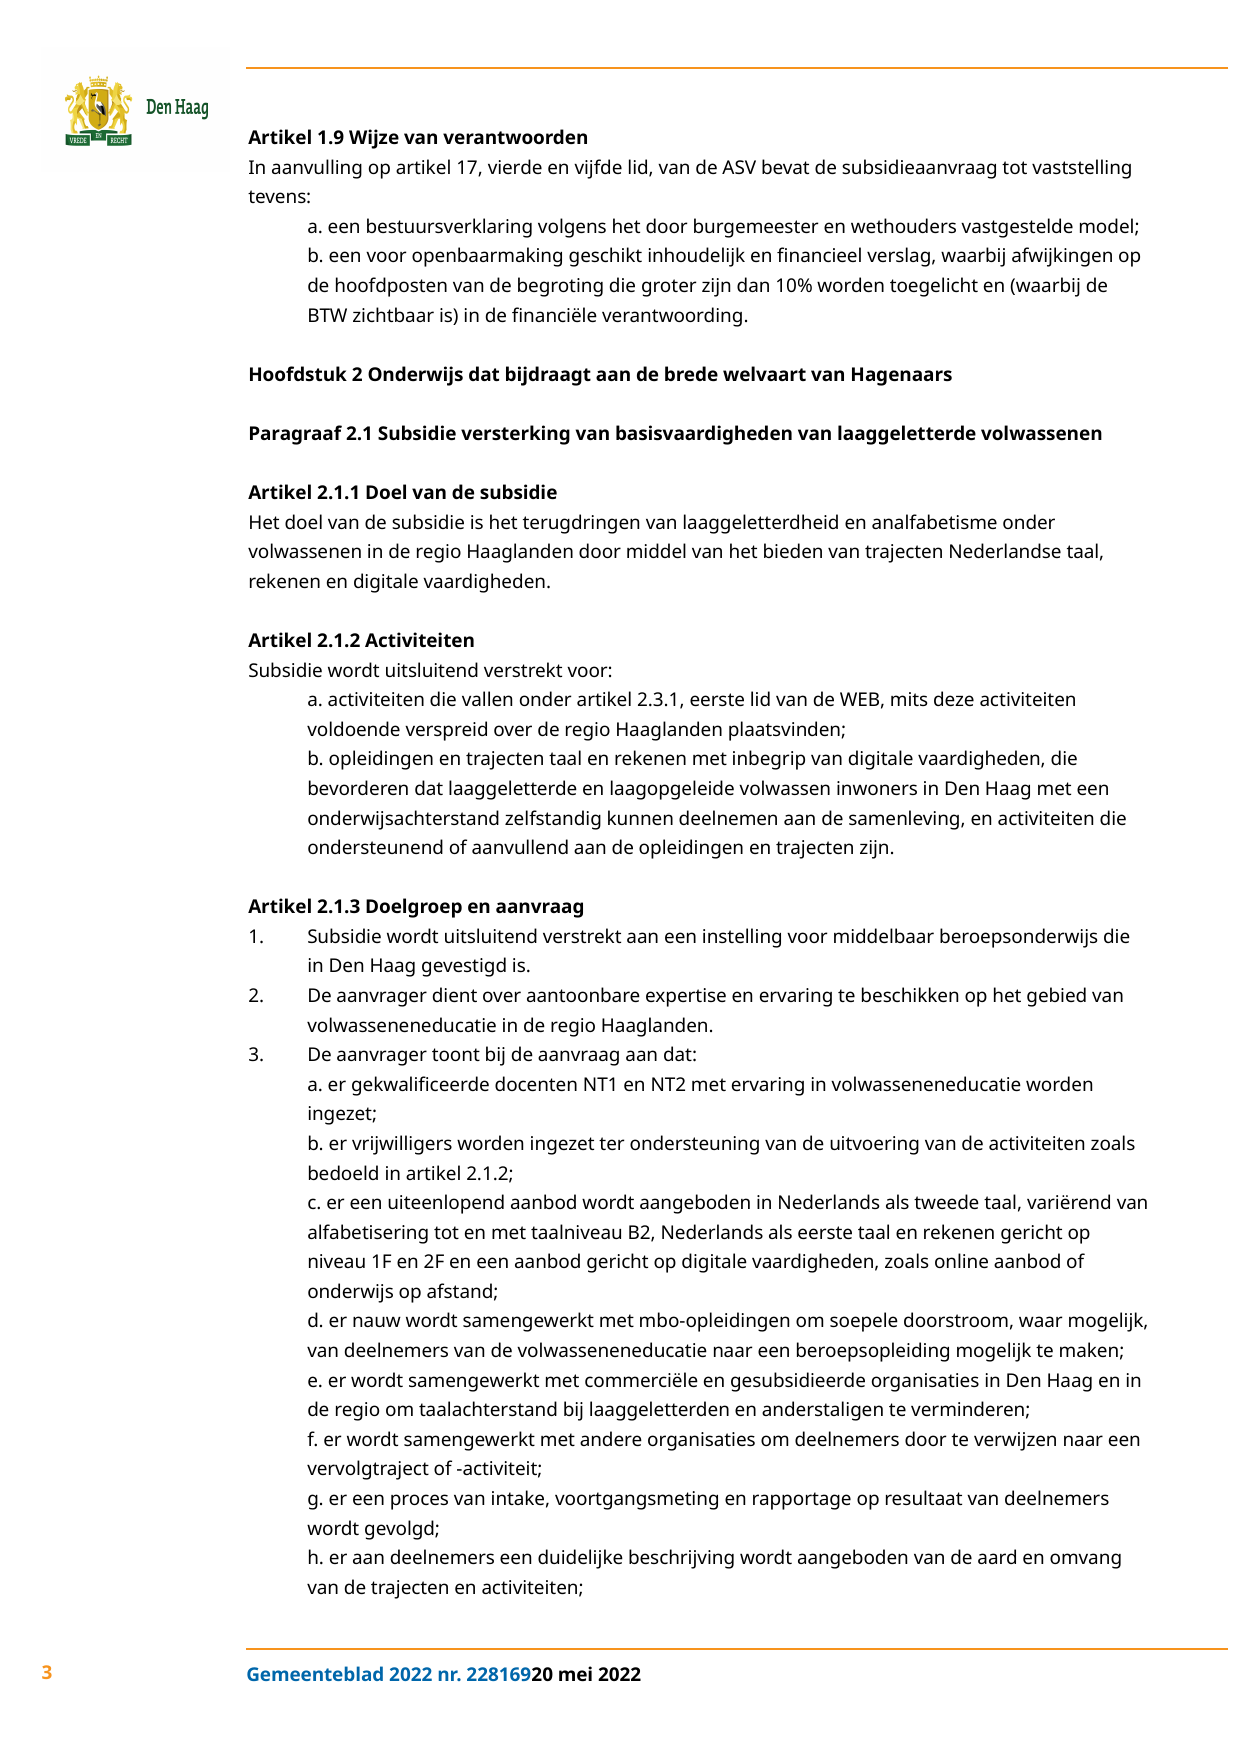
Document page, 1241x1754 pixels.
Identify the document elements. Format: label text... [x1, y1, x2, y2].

text Paragraaf 2.1 Subsidie versterking van basisvaardigheden van laaggeletterde volwassenen [248, 420, 1152, 446]
list c. er een uiteenlopend aanbod wordt aangeboden in Nederlands als tweede taal, variërend van alfabetisering tot en met taalniveau B2, Nederlands als eerste taal en rekenen gericht op niveau 1F en 2F en een aanbod gericht op digitale vaardigheden, zoals online aanbod of onderwijs op afstand; [248, 1189, 1152, 1304]
list f. er wordt samengewerkt met andere organisaties om deelnemers door te verwijzen naar een vervolgtraject of -activiteit; [248, 1426, 1152, 1481]
text Artikel 2.1.3 Doelgroep en aanvraag [248, 893, 1152, 919]
text Artikel 2.1.1 Doel van de subsidie [248, 479, 1152, 505]
text In aanvulling op artikel 17, vierde en vijfde lid, van de ASV bevat de subsidieaanvraag tot vaststelling tevens: [248, 154, 1152, 209]
list b. er vrijwilligers worden ingezet ter ondersteuning van de uitvoering van de activiteiten zoals bedoeld in artikel 2.1.2; [248, 1130, 1152, 1186]
list e. er wordt samengewerkt met commerciële en gesubsidieerde organisaties in Den Haag en in de regio om taalachterstand bij laaggeletterden en anderstaligen te verminderen; [248, 1367, 1152, 1422]
text Subsidie wordt uitsluitend verstrekt voor: [248, 657, 1152, 683]
text Het doel van de subsidie is het terugdringen van laaggeletterdheid en analfabetisme onder volwassenen in de regio Haaglanden door middel van het bieden van trajecten Nederlandse taal, rekenen en digitale vaardigheden. [248, 509, 1152, 594]
list De aanvrager toont bij de aanvraag aan dat: [248, 1041, 1152, 1067]
list a. een bestuursverklaring volgens het door burgemeester en wethouders vastgestelde model; [248, 213, 1152, 239]
text Artikel 1.9 Wijze van verantwoorden [248, 124, 1152, 150]
list Subsidie wordt uitsluitend verstrekt aan een instelling voor middelbaar beroepsonderwijs die in Den Haag gevestigd is. [248, 923, 1152, 978]
list g. er een proces van intake, voortgangsmeting en rapportage op resultaat van deelnemers wordt gevolgd; [248, 1485, 1152, 1541]
list De aanvrager dient over aantoonbare expertise en ervaring te beschikken op het gebied van volwasseneneducatie in de regio Haaglanden. [248, 982, 1152, 1038]
text Artikel 2.1.2 Activiteiten [248, 627, 1152, 653]
list b. opleidingen en trajecten taal en rekenen met inbegrip van digitale vaardigheden, die bevorderen dat laaggeletterde en laagopgeleide volwassen inwoners in Den Haag met een onderwijsachterstand zelfstandig kunnen deelnemen aan de samenleving, en activiteiten die ondersteunend of aanvullend aan de opleidingen en trajecten zijn. [248, 746, 1152, 860]
list a. er gekwalificeerde docenten NT1 en NT2 met ervaring in volwasseneneducatie worden ingezet; [248, 1071, 1152, 1126]
list h. er aan deelnemers een duidelijke beschrijving wordt aangeboden van de aard en omvang van de trajecten en activiteiten; [248, 1544, 1152, 1600]
list b. een voor openbaarmaking geschikt inhoudelijk en financieel verslag, waarbij afwijkingen op de hoofdposten van de begroting die groter zijn dan 10% worden toegelicht en (waarbij de BTW zichtbaar is) in de financiële verantwoording. [248, 243, 1152, 328]
list a. activiteiten die vallen onder artikel 2.3.1, eerste lid van de WEB, mits deze activiteiten voldoende verspreid over de regio Haaglanden plaatsvinden; [248, 686, 1152, 742]
list d. er nauw wordt samengewerkt met mbo-opleidingen om soepele doorstroom, waar mogelijk, van deelnemers van de volwasseneneducatie naar een beroepsopleiding mogelijk te maken; [248, 1308, 1152, 1363]
text Hoofdstuk 2 Onderwijs dat bijdraagt aan de brede welvaart van Hagenaars [248, 361, 1152, 387]
picture [41, 47, 231, 172]
